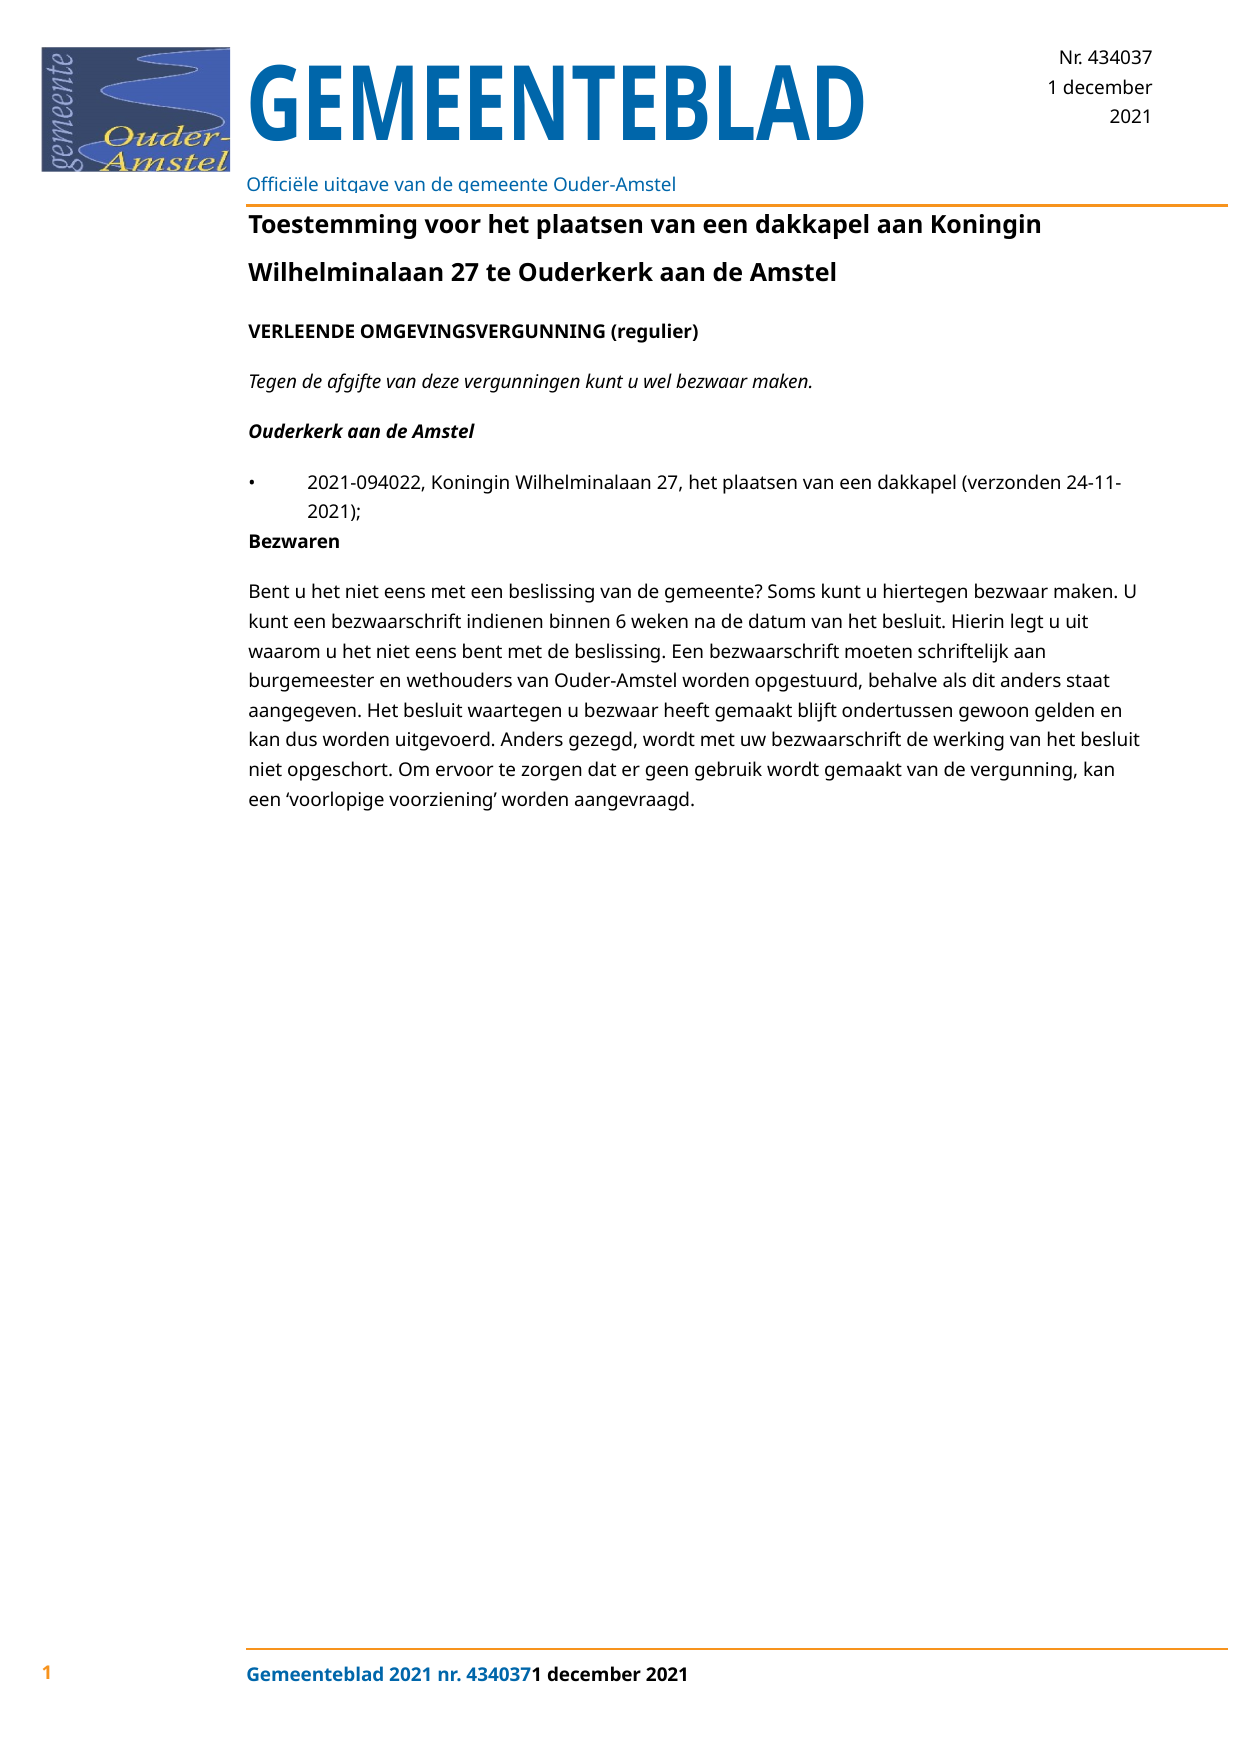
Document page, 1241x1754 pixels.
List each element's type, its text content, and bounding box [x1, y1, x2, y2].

text Ouderkerk aan de Amstel [248, 419, 1152, 444]
text VERLEENDE OMGEVINGSVERGUNNING (regulier) [248, 318, 1152, 344]
text Toestemming voor het plaatsen van een dakkapel aan Koningin Wilhelminalaan 27 te Ouderkerk aan de Amstel [248, 207, 1152, 288]
picture [41, 47, 231, 172]
list 2021-094022, Koningin Wilhelminalaan 27, het plaatsen van een dakkapel (verzonden 24-11-2021); [248, 469, 1152, 524]
text Tegen de afgifte van deze vergunningen kunt u wel bezwaar maken. [248, 368, 1152, 394]
text Bezwaren [248, 528, 1152, 554]
text Bent u het niet eens met een beslissing van de gemeente? Soms kunt u hiertegen bezwaar maken. U kunt een bezwaarschrift indienen binnen 6 weken na de datum van het besluit. Hierin legt u uit waarom u het niet eens bent met de beslissing. Een bezwaarschrift moeten schriftelijk aan burgemeester en wethouders van Ouder-Amstel worden opgestuurd, behalve als dit anders staat aangegeven. Het besluit waartegen u bezwaar heeft gemaakt blijft ondertussen gewoon gelden en kan dus worden uitgevoerd. Anders gezegd, wordt met uw bezwaarschrift de werking van het besluit niet opgeschort. Om ervoor te zorgen dat er geen gebruik wordt gemaakt van de vergunning, kan een ‘voorlopige voorziening’ worden aangevraagd. [248, 579, 1152, 812]
